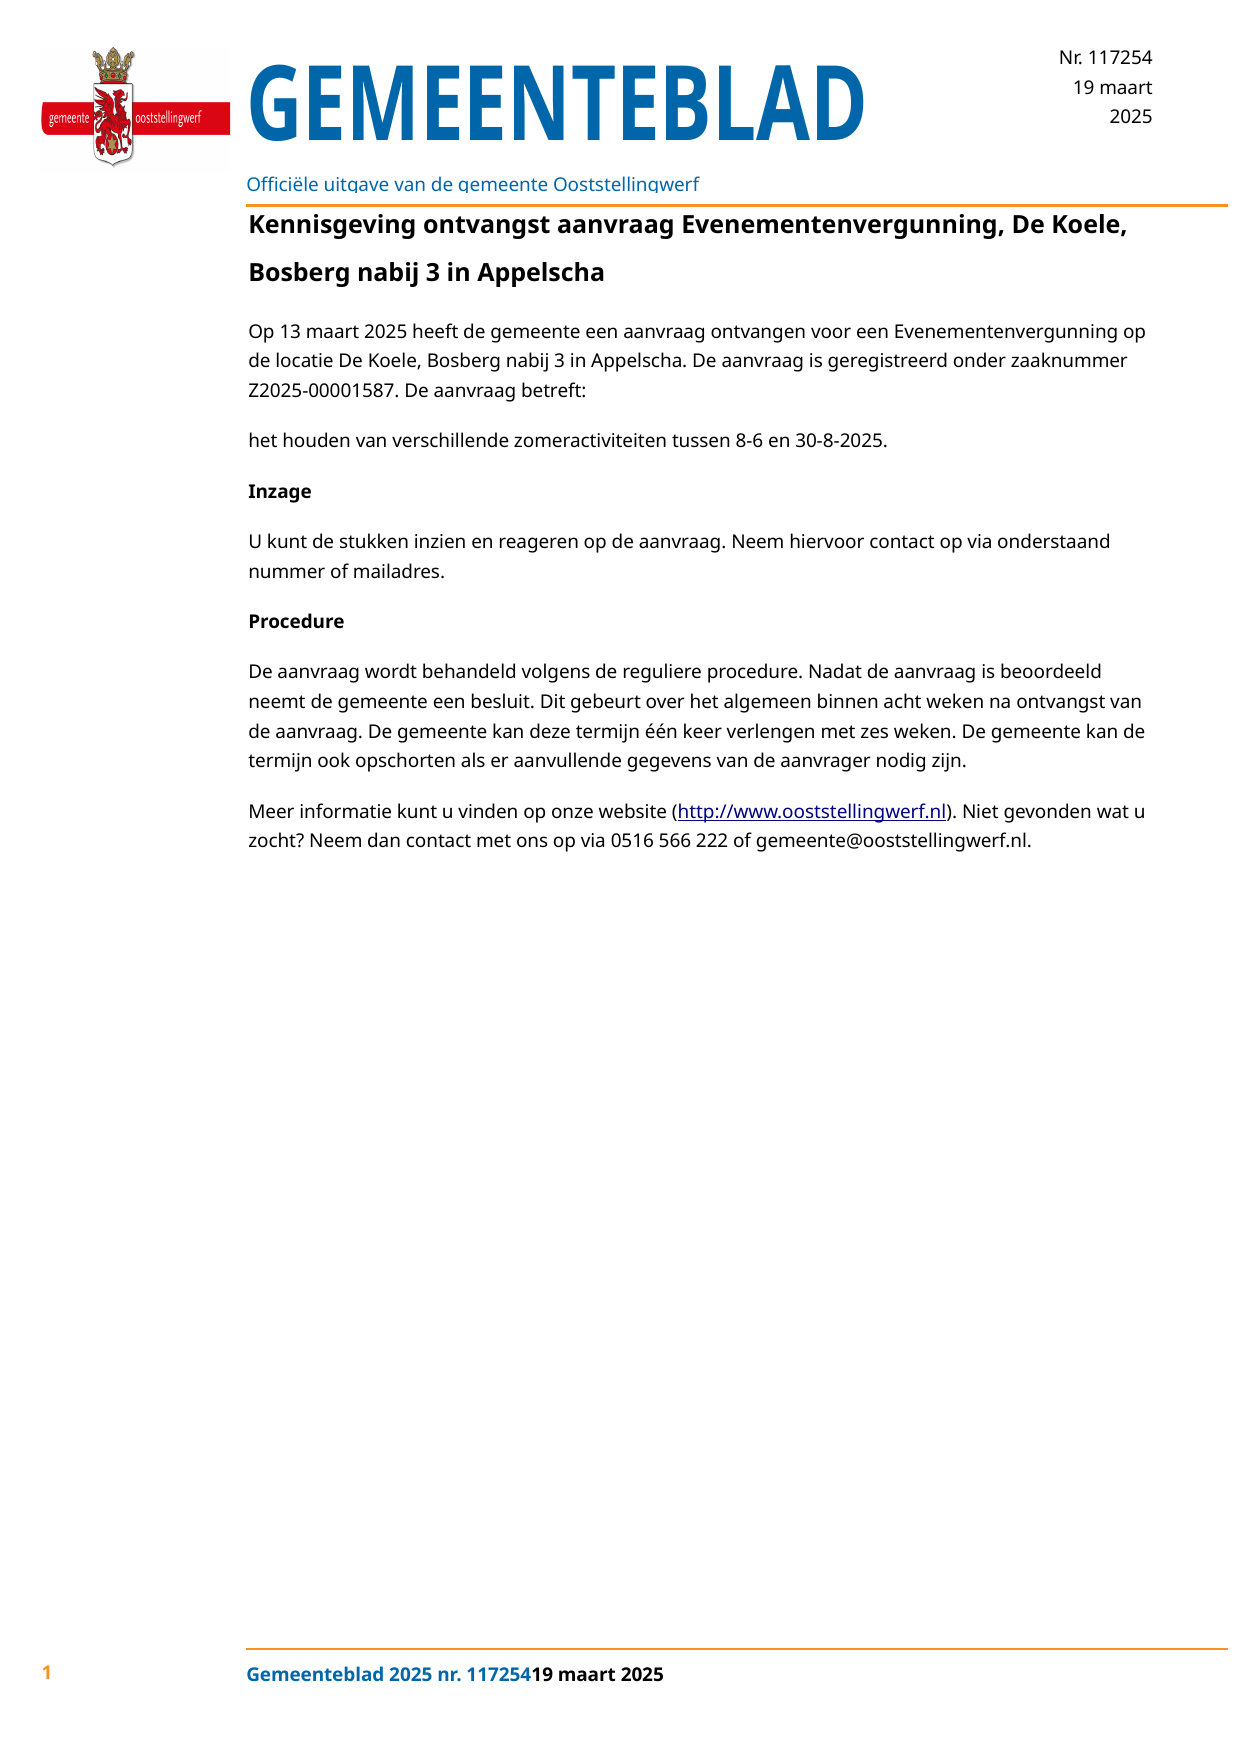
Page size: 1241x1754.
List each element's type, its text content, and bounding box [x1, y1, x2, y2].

text Procedure [248, 608, 1152, 634]
text Inzage [248, 478, 1152, 504]
text Op 13 maart 2025 heeft de gemeente een aanvraag ontvangen voor een Evenementenvergunning op de locatie De Koele, Bosberg nabij 3 in Appelscha. De aanvraag is geregistreerd onder zaaknummer Z2025-00001587. De aanvraag betreft: [248, 318, 1152, 403]
text De aanvraag wordt behandeld volgens de reguliere procedure. Nadat de aanvraag is beoordeeld neemt de gemeente een besluit. Dit gebeurt over het algemeen binnen acht weken na ontvangst van de aanvraag. De gemeente kan deze termijn één keer verlengen met zes weken. De gemeente kan de termijn ook opschorten als er aanvullende gegevens van de aanvrager nodig zijn. [248, 659, 1152, 773]
text U kunt de stukken inzien en reageren op de aanvraag. Neem hiervoor contact op via onderstaand nummer of mailadres. [248, 528, 1152, 584]
text het houden van verschillende zomeractiviteiten tussen 8-6 en 30-8-2025. [248, 427, 1152, 453]
text Meer informatie kunt u vinden op onze website (http://www.ooststellingwerf.nl). Niet gevonden wat u zocht? Neem dan contact met ons op via 0516 566 222 of gemeente@ooststellingwerf.nl. [248, 798, 1152, 853]
picture [41, 47, 231, 172]
text Kennisgeving ontvangst aanvraag Evenementenvergunning, De Koele, Bosberg nabij 3 in Appelscha [248, 207, 1152, 288]
